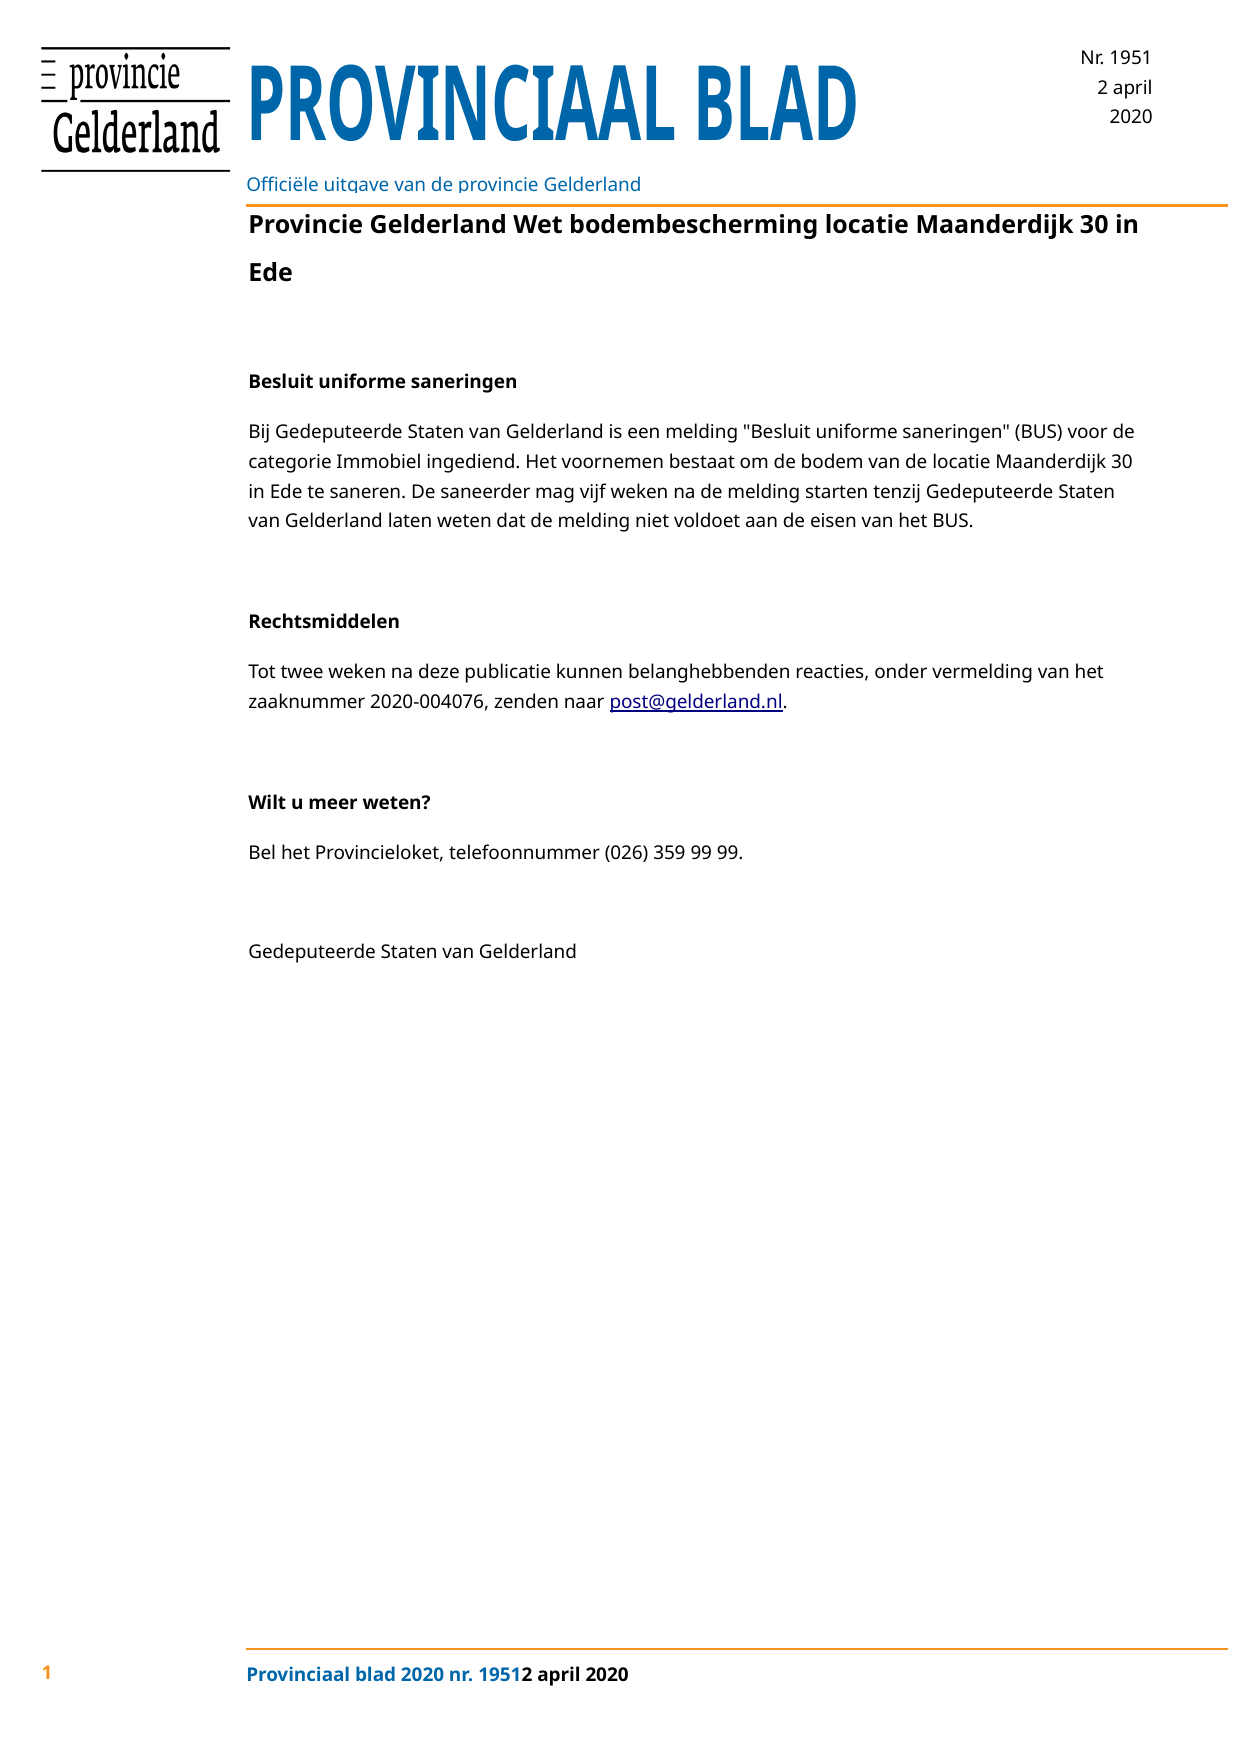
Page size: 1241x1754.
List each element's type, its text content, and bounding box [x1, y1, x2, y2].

text Rechtsmiddelen [248, 608, 1152, 634]
picture [41, 47, 231, 172]
text Provincie Gelderland Wet bodembescherming locatie Maanderdijk 30 in Ede [248, 207, 1152, 288]
text Tot twee weken na deze publicatie kunnen belanghebbenden reacties, onder vermelding van het zaaknummer 2020-004076, zenden naar post@gelderland.nl. [248, 659, 1152, 714]
text Besluit uniforme saneringen [248, 368, 1152, 394]
text Gedeputeerde Staten van Gelderland [248, 938, 1152, 963]
text Wilt u meer weten? [248, 789, 1152, 815]
text Bel het Provincieloket, telefoonnummer (026) 359 99 99. [248, 839, 1152, 865]
text Bij Gedeputeerde Staten van Gelderland is een melding "Besluit uniforme saneringen" (BUS) voor de categorie Immobiel ingediend. Het voornemen bestaat om de bodem van de locatie Maanderdijk 30 in Ede te saneren. De saneerder mag vijf weken na de melding starten tenzij Gedeputeerde Staten van Gelderland laten weten dat de melding niet voldoet aan de eisen van het BUS. [248, 419, 1152, 533]
